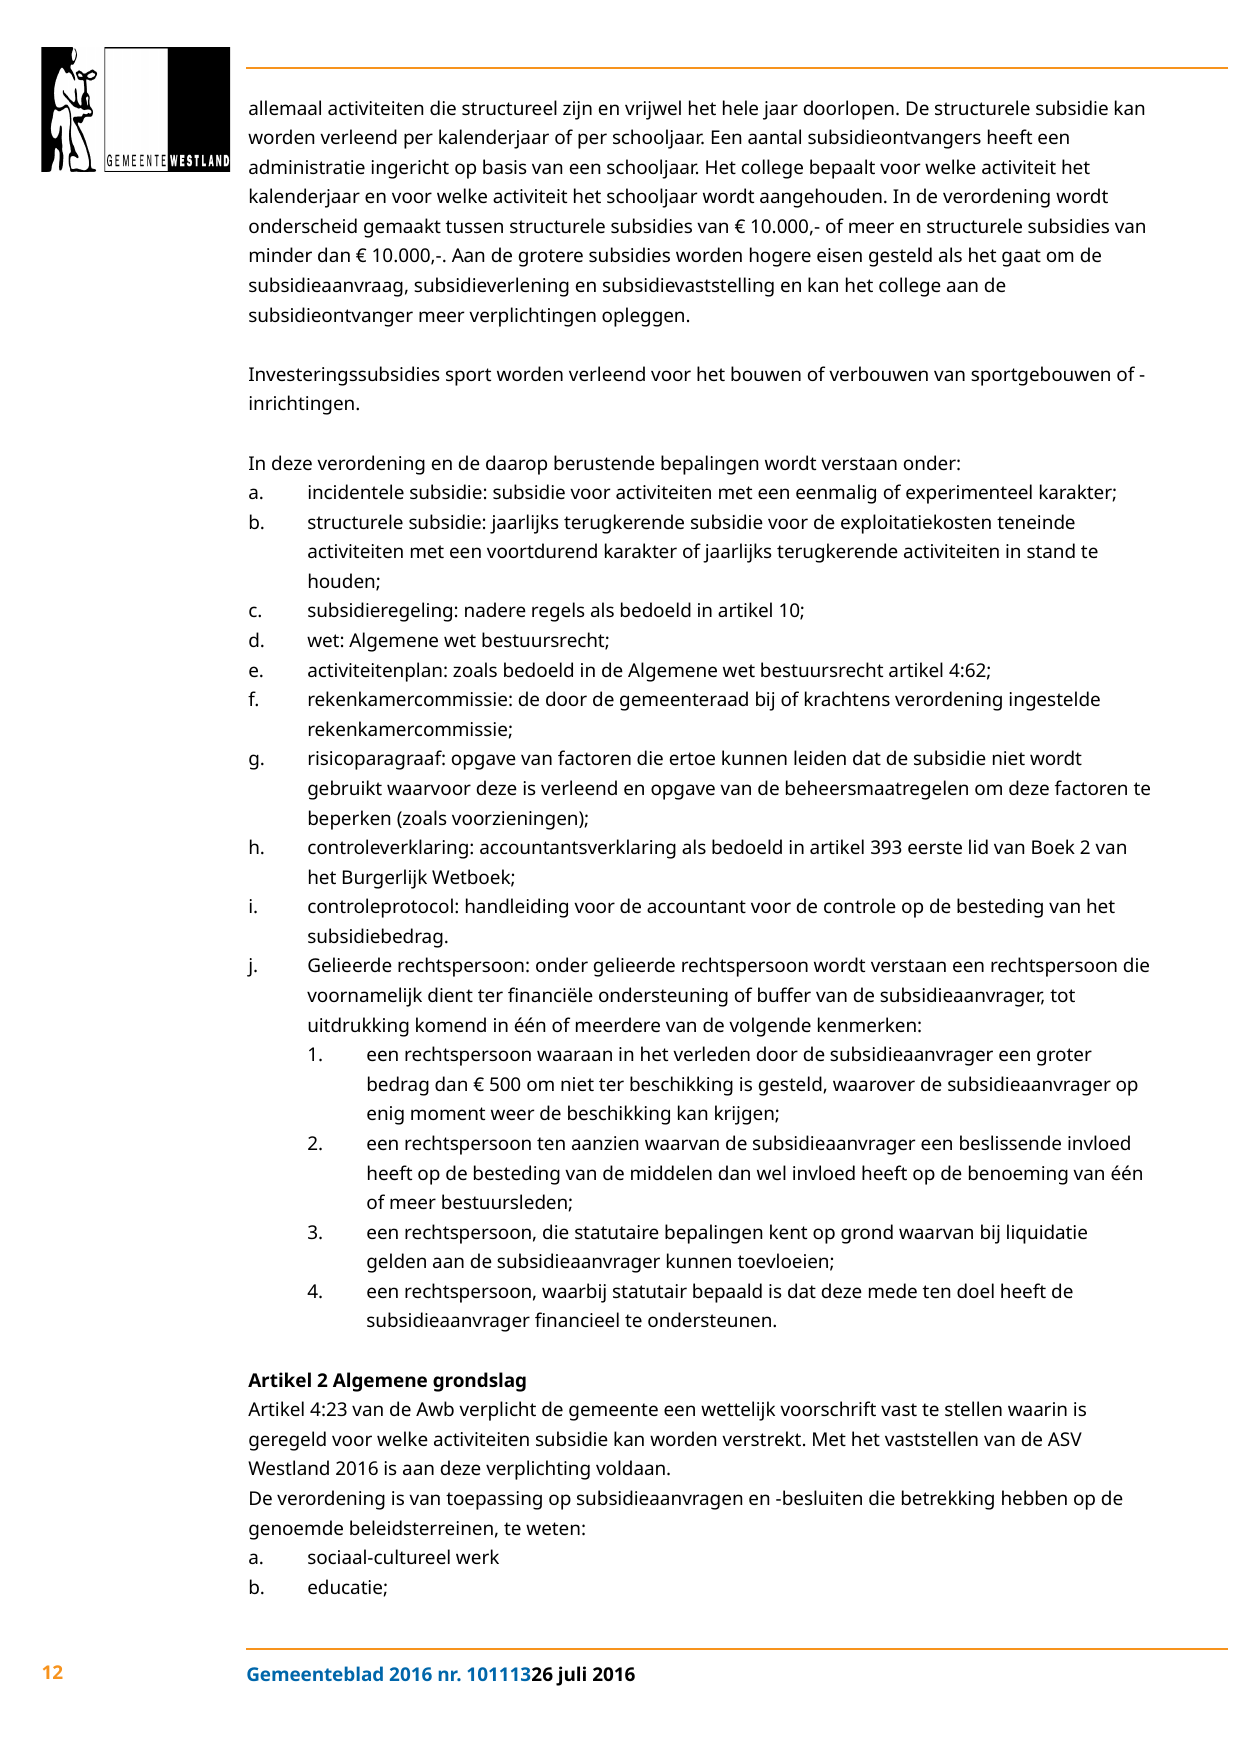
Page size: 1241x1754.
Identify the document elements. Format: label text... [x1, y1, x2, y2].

list Gelieerde rechtspersoon: onder gelieerde rechtspersoon wordt verstaan een rechtspersoon die voornamelijk dient ter financiële ondersteuning of buffer van de subsidieaanvrager, tot uitdrukking komend in één of meerdere van de volgende kenmerken: [248, 953, 1152, 1038]
picture [41, 47, 231, 172]
list controleprotocol: handleiding voor de accountant voor de controle op de besteding van het subsidiebedrag. [248, 893, 1152, 949]
list een rechtspersoon ten aanzien waarvan de subsidieaanvrager een beslissende invloed heeft op de besteding van de middelen dan wel invloed heeft op de benoeming van één of meer bestuursleden; [307, 1130, 1152, 1215]
text Investeringssubsidies sport worden verleend voor het bouwen of verbouwen van sportgebouwen of -inrichtingen. [248, 361, 1152, 416]
text In deze verordening en de daarop berustende bepalingen wordt verstaan onder: [248, 450, 1152, 476]
text Artikel 4:23 van de Awb verplicht de gemeente een wettelijk voorschrift vast te stellen waarin is geregeld voor welke activiteiten subsidie kan worden verstrekt. Met het vaststellen van de ASV Westland 2016 is aan deze verplichting voldaan. [248, 1396, 1152, 1481]
list risicoparagraaf: opgave van factoren die ertoe kunnen leiden dat de subsidie niet wordt gebruikt waarvoor deze is verleend en opgave van de beheersmaatregelen om deze factoren te beperken (zoals voorzieningen); [248, 746, 1152, 831]
text allemaal activiteiten die structureel zijn en vrijwel het hele jaar doorlopen. De structurele subsidie kan worden verleend per kalenderjaar of per schooljaar. Een aantal subsidieontvangers heeft een administratie ingericht op basis van een schooljaar. Het college bepaalt voor welke activiteit het kalenderjaar en voor welke activiteit het schooljaar wordt aangehouden. In de verordening wordt onderscheid gemaakt tussen structurele subsidies van € 10.000,- of meer en structurele subsidies van minder dan € 10.000,-. Aan de grotere subsidies worden hogere eisen gesteld als het gaat om de subsidieaanvraag, subsidieverlening en subsidievaststelling en kan het college aan de subsidieontvanger meer verplichtingen opleggen. [248, 95, 1152, 328]
list activiteitenplan: zoals bedoeld in de Algemene wet bestuursrecht artikel 4:62; [248, 657, 1152, 683]
list een rechtspersoon, die statutaire bepalingen kent op grond waarvan bij liquidatie gelden aan de subsidieaanvrager kunnen toevloeien; [307, 1219, 1152, 1274]
text Artikel 2 Algemene grondslag [248, 1367, 1152, 1393]
list een rechtspersoon, waarbij statutair bepaald is dat deze mede ten doel heeft de subsidieaanvrager financieel te ondersteunen. [307, 1278, 1152, 1333]
list een rechtspersoon waaraan in het verleden door de subsidieaanvrager een groter bedrag dan € 500 om niet ter beschikking is gesteld, waarover de subsidieaanvrager op enig moment weer de beschikking kan krijgen; [307, 1041, 1152, 1126]
list wet: Algemene wet bestuursrecht; [248, 627, 1152, 653]
list rekenkamercommissie: de door de gemeenteraad bij of krachtens verordening ingestelde rekenkamercommissie; [248, 686, 1152, 742]
list structurele subsidie: jaarlijks terugkerende subsidie voor de exploitatiekosten teneinde activiteiten met een voortdurend karakter of jaarlijks terugkerende activiteiten in stand te houden; [248, 509, 1152, 594]
text De verordening is van toepassing op subsidieaanvragen en -besluiten die betrekking hebben op de genoemde beleidsterreinen, te weten: [248, 1485, 1152, 1541]
list incidentele subsidie: subsidie voor activiteiten met een eenmalig of experimenteel karakter; [248, 479, 1152, 505]
list subsidieregeling: nadere regels als bedoeld in artikel 10; [248, 598, 1152, 623]
list educatie; [248, 1574, 1152, 1600]
list sociaal-cultureel werk [248, 1544, 1152, 1570]
list controleverklaring: accountantsverklaring als bedoeld in artikel 393 eerste lid van Boek 2 van het Burgerlijk Wetboek; [248, 834, 1152, 890]
